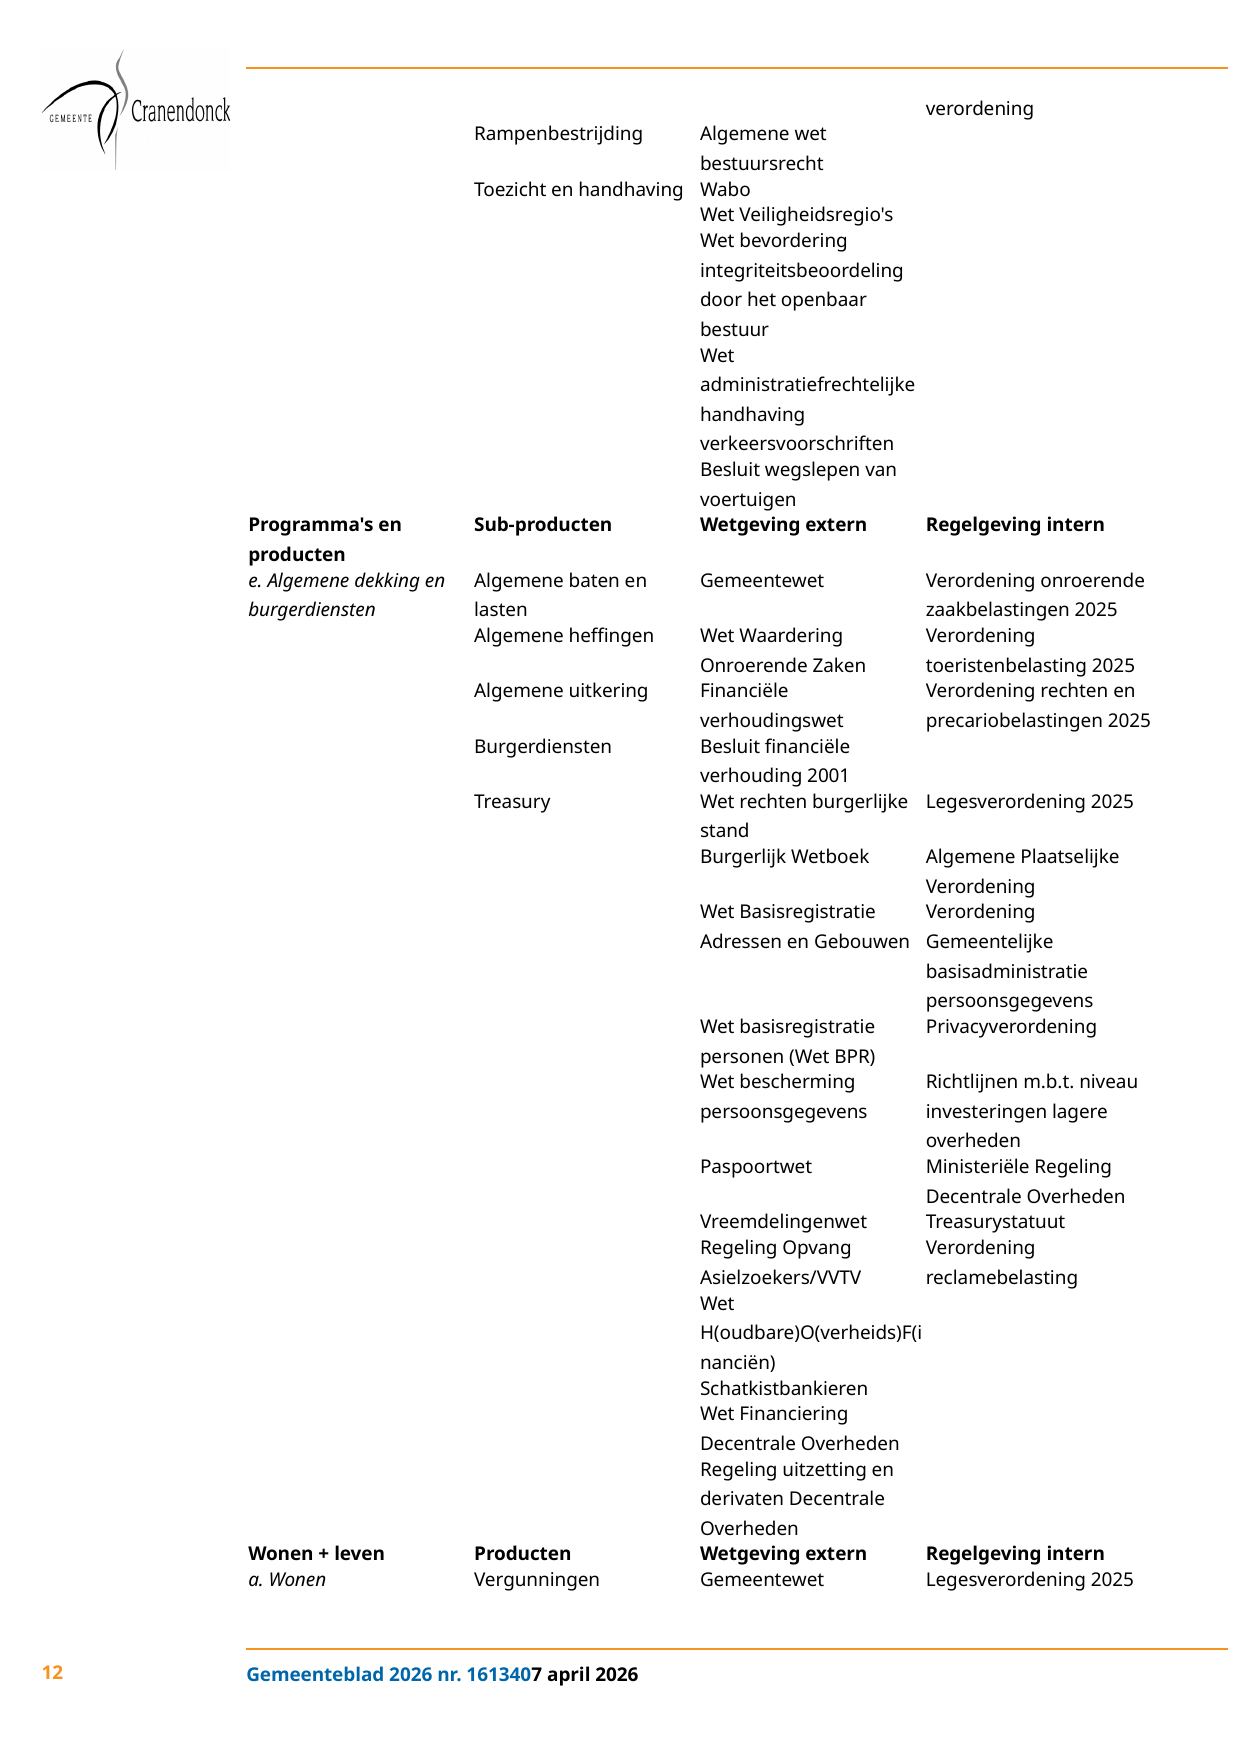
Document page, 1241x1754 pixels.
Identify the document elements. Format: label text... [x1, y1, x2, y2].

table_cell Vergunningen [474, 1566, 700, 1592]
table_cell [926, 1290, 1152, 1375]
table_cell [474, 1400, 700, 1456]
table_cell [248, 788, 474, 843]
table_cell [248, 1209, 474, 1234]
table_cell [474, 1209, 700, 1234]
table_cell Legesverordening 2025 [926, 788, 1152, 843]
table_cell Financiële verhoudingswet [700, 678, 926, 733]
table_cell Verordening reclamebelasting [926, 1235, 1152, 1290]
table_cell [474, 899, 700, 1013]
table_cell Algemene heffingen [474, 622, 700, 677]
table_cell Wet rechten burgerlijke stand [700, 788, 926, 843]
table_cell [926, 1456, 1152, 1541]
table_cell Verordening onroerende zaakbelastingen 2025 [926, 567, 1152, 622]
table_cell Wet Financiering Decentrale Overheden [700, 1400, 926, 1456]
table_cell Privacyverordening [926, 1013, 1152, 1068]
table_cell Regelgeving intern [926, 512, 1152, 567]
table_cell [474, 1154, 700, 1209]
table_cell [248, 1290, 474, 1375]
table_cell Wet bevordering integriteitsbeoordeling door het openbaar bestuur [700, 227, 926, 342]
table_cell [248, 95, 474, 121]
table_cell Wetgeving extern [700, 512, 926, 567]
table_cell [926, 121, 1152, 176]
table_cell Toezicht en handhaving [474, 176, 700, 202]
table_cell [248, 678, 474, 733]
picture [41, 47, 231, 172]
table_cell [926, 733, 1152, 788]
table_cell Gemeentewet [700, 1566, 926, 1592]
table_cell [926, 227, 1152, 342]
table_cell Wabo [700, 176, 926, 202]
table_cell Schatkistbankieren [700, 1375, 926, 1400]
table_cell Algemene uitkering [474, 678, 700, 733]
table_cell [474, 456, 700, 512]
table_cell [248, 1235, 474, 1290]
table_cell Algemene Plaatselijke Verordening [926, 844, 1152, 899]
table_cell [248, 1154, 474, 1209]
table_cell Programma's en producten [248, 512, 474, 567]
table_cell Besluit financiële verhouding 2001 [700, 733, 926, 788]
table_cell [474, 1290, 700, 1375]
table_cell Vreemdelingenwet [700, 1209, 926, 1234]
table_cell Richtlijnen m.b.t. niveau investeringen lagere overheden [926, 1069, 1152, 1153]
table_cell [248, 733, 474, 788]
table_cell [248, 844, 474, 899]
table_cell Rampenbestrijding [474, 121, 700, 176]
table_cell Treasury [474, 788, 700, 843]
table_cell Paspoortwet [700, 1154, 926, 1209]
table_cell [474, 1456, 700, 1541]
table_cell e. Algemene dekking en burgerdiensten [248, 567, 474, 622]
table_cell [248, 1069, 474, 1153]
table_cell Verordening toeristenbelasting 2025 [926, 622, 1152, 677]
table_cell [926, 1375, 1152, 1400]
table_cell [474, 227, 700, 342]
table_cell [248, 1375, 474, 1400]
table_cell [248, 1013, 474, 1068]
table_cell [248, 176, 474, 202]
table_cell Sub-producten [474, 512, 700, 567]
table_cell [474, 1375, 700, 1400]
table_cell [926, 342, 1152, 456]
table_cell verordening [926, 95, 1152, 121]
table_cell [248, 899, 474, 1013]
table_cell Wet H(oudbare)O(verheids)F(inanciën) [700, 1290, 926, 1375]
table_cell [474, 844, 700, 899]
table_cell [474, 1069, 700, 1153]
table_cell Wonen + leven [248, 1541, 474, 1566]
table_cell Wet administratiefrechtelijke handhaving verkeersvoorschriften [700, 342, 926, 456]
table_cell Legesverordening 2025 [926, 1566, 1152, 1592]
table_cell [248, 121, 474, 176]
table_cell [926, 202, 1152, 227]
table_cell [248, 227, 474, 342]
table_cell [248, 342, 474, 456]
table_cell Wet Veiligheidsregio's [700, 202, 926, 227]
table_cell [248, 622, 474, 677]
table_cell Algemene wet bestuursrecht [700, 121, 926, 176]
table_cell Wet basisregistratie personen (Wet BPR) [700, 1013, 926, 1068]
table_cell [248, 1400, 474, 1456]
table_cell Regelgeving intern [926, 1541, 1152, 1566]
table_cell a. Wonen [248, 1566, 474, 1592]
table_cell Burgerlijk Wetboek [700, 844, 926, 899]
table_cell Regeling uitzetting en derivaten Decentrale Overheden [700, 1456, 926, 1541]
table_cell [474, 1013, 700, 1068]
table_cell [926, 176, 1152, 202]
table_cell [248, 1456, 474, 1541]
table_cell [474, 1235, 700, 1290]
table_cell Verordening rechten en precariobelastingen 2025 [926, 678, 1152, 733]
table_cell Ministeriële Regeling Decentrale Overheden [926, 1154, 1152, 1209]
table_cell Wet Basisregistratie Adressen en Gebouwen [700, 899, 926, 1013]
table_cell [474, 95, 700, 121]
table_cell [926, 456, 1152, 512]
table_cell Wet bescherming persoonsgegevens [700, 1069, 926, 1153]
table_cell Treasurystatuut [926, 1209, 1152, 1234]
table_cell [474, 202, 700, 227]
table_cell [248, 456, 474, 512]
table_cell Besluit wegslepen van voertuigen [700, 456, 926, 512]
table_cell Regeling Opvang Asielzoekers/VVTV [700, 1235, 926, 1290]
table_cell Algemene baten en lasten [474, 567, 700, 622]
table_cell Verordening Gemeentelijke basisadministratie persoonsgegevens [926, 899, 1152, 1013]
table_cell [248, 202, 474, 227]
table_cell [474, 342, 700, 456]
table_cell Wet Waardering Onroerende Zaken [700, 622, 926, 677]
table_cell Producten [474, 1541, 700, 1566]
table_cell Burgerdiensten [474, 733, 700, 788]
table_cell [700, 95, 926, 121]
table_cell Gemeentewet [700, 567, 926, 622]
table_cell [926, 1400, 1152, 1456]
table_cell Wetgeving extern [700, 1541, 926, 1566]
